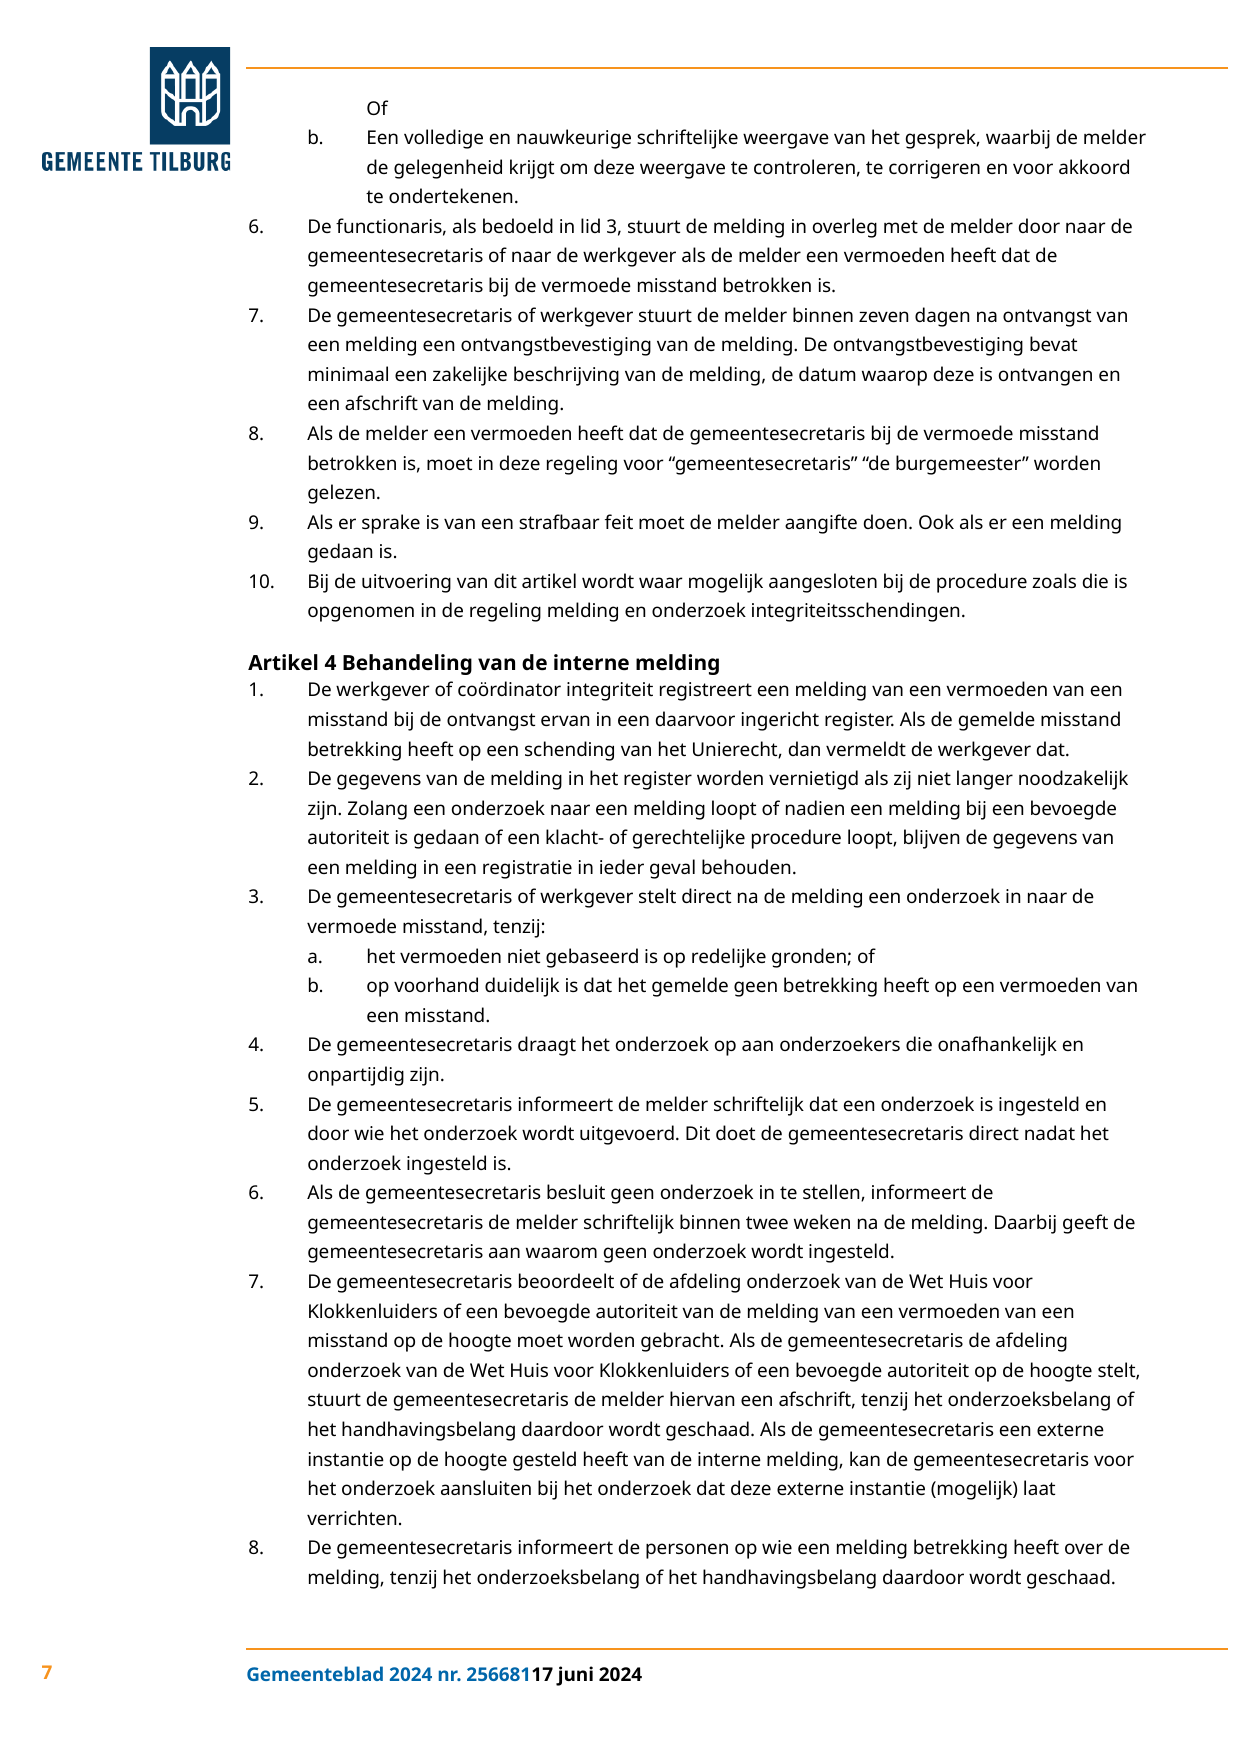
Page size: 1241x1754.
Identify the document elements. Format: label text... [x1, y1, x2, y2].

list Als er sprake is van een strafbaar feit moet de melder aangifte doen. Ook als er een melding gedaan is. [248, 509, 1152, 564]
list op voorhand duidelijk is dat het gemelde geen betrekking heeft op een vermoeden van een misstand. [307, 972, 1152, 1028]
list De gemeentesecretaris of werkgever stuurt de melder binnen zeven dagen na ontvangst van een melding een ontvangstbevestiging van de melding. De ontvangstbevestiging bevat minimaal een zakelijke beschrijving van de melding, de datum waarop deze is ontvangen en een afschrift van de melding. [248, 302, 1152, 416]
list Als de gemeentesecretaris besluit geen onderzoek in te stellen, informeert de gemeentesecretaris de melder schriftelijk binnen twee weken na de melding. Daarbij geeft de gemeentesecretaris aan waarom geen onderzoek wordt ingesteld. [248, 1179, 1152, 1264]
list Bij de uitvoering van dit artikel wordt waar mogelijk aangesloten bij de procedure zoals die is opgenomen in de regeling melding en onderzoek integriteitsschendingen. [248, 568, 1152, 623]
picture [41, 47, 231, 172]
list De gegevens van de melding in het register worden vernietigd als zij niet langer noodzakelijk zijn. Zolang een onderzoek naar een melding loopt of nadien een melding bij een bevoegde autoriteit is gedaan of een klacht- of gerechtelijke procedure loopt, blijven de gegevens van een melding in een registratie in ieder geval behouden. [248, 765, 1152, 880]
list De gemeentesecretaris informeert de personen op wie een melding betrekking heeft over de melding, tenzij het onderzoeksbelang of het handhavingsbelang daardoor wordt geschaad. [248, 1534, 1152, 1590]
list Als de melder een vermoeden heeft dat de gemeentesecretaris bij de vermoede misstand betrokken is, moet in deze regeling voor “gemeentesecretaris” “de burgemeester” worden gelezen. [248, 420, 1152, 505]
list het vermoeden niet gebaseerd is op redelijke gronden; of [307, 943, 1152, 968]
list De gemeentesecretaris informeert de melder schriftelijk dat een onderzoek is ingesteld en door wie het onderzoek wordt uitgevoerd. Dit doet de gemeentesecretaris direct nadat het onderzoek ingesteld is. [248, 1091, 1152, 1176]
list Een volledige en nauwkeurige schriftelijke weergave van het gesprek, waarbij de melder de gelegenheid krijgt om deze weergave te controleren, te corrigeren en voor akkoord te ondertekenen. [307, 124, 1152, 209]
list De werkgever of coördinator integriteit registreert een melding van een vermoeden van een misstand bij de ontvangst ervan in een daarvoor ingericht register. Als de gemelde misstand betrekking heeft op een schending van het Unierecht, dan vermeldt de werkgever dat. [248, 677, 1152, 761]
list De functionaris, als bedoeld in lid 3, stuurt de melding in overleg met de melder door naar de gemeentesecretaris of naar de werkgever als de melder een vermoeden heeft dat de gemeentesecretaris bij de vermoede misstand betrokken is. [248, 213, 1152, 298]
list Of [307, 95, 1152, 121]
list De gemeentesecretaris of werkgever stelt direct na de melding een onderzoek in naar de vermoede misstand, tenzij: [248, 884, 1152, 939]
list De gemeentesecretaris beoordeelt of de afdeling onderzoek van de Wet Huis voor Klokkenluiders of een bevoegde autoriteit van de melding van een vermoeden van een misstand op de hoogte moet worden gebracht. Als de gemeentesecretaris de afdeling onderzoek van de Wet Huis voor Klokkenluiders of een bevoegde autoriteit op de hoogte stelt, stuurt de gemeentesecretaris de melder hiervan een afschrift, tenzij het onderzoeksbelang of het handhavingsbelang daardoor wordt geschaad. Als de gemeentesecretaris een externe instantie op de hoogte gesteld heeft van de interne melding, kan de gemeentesecretaris voor het onderzoek aansluiten bij het onderzoek dat deze externe instantie (mogelijk) laat verrichten. [248, 1268, 1152, 1531]
list De gemeentesecretaris draagt het onderzoek op aan onderzoekers die onafhankelijk en onpartijdig zijn. [248, 1032, 1152, 1087]
text Artikel 4 Behandeling van de interne melding [248, 648, 1152, 677]
